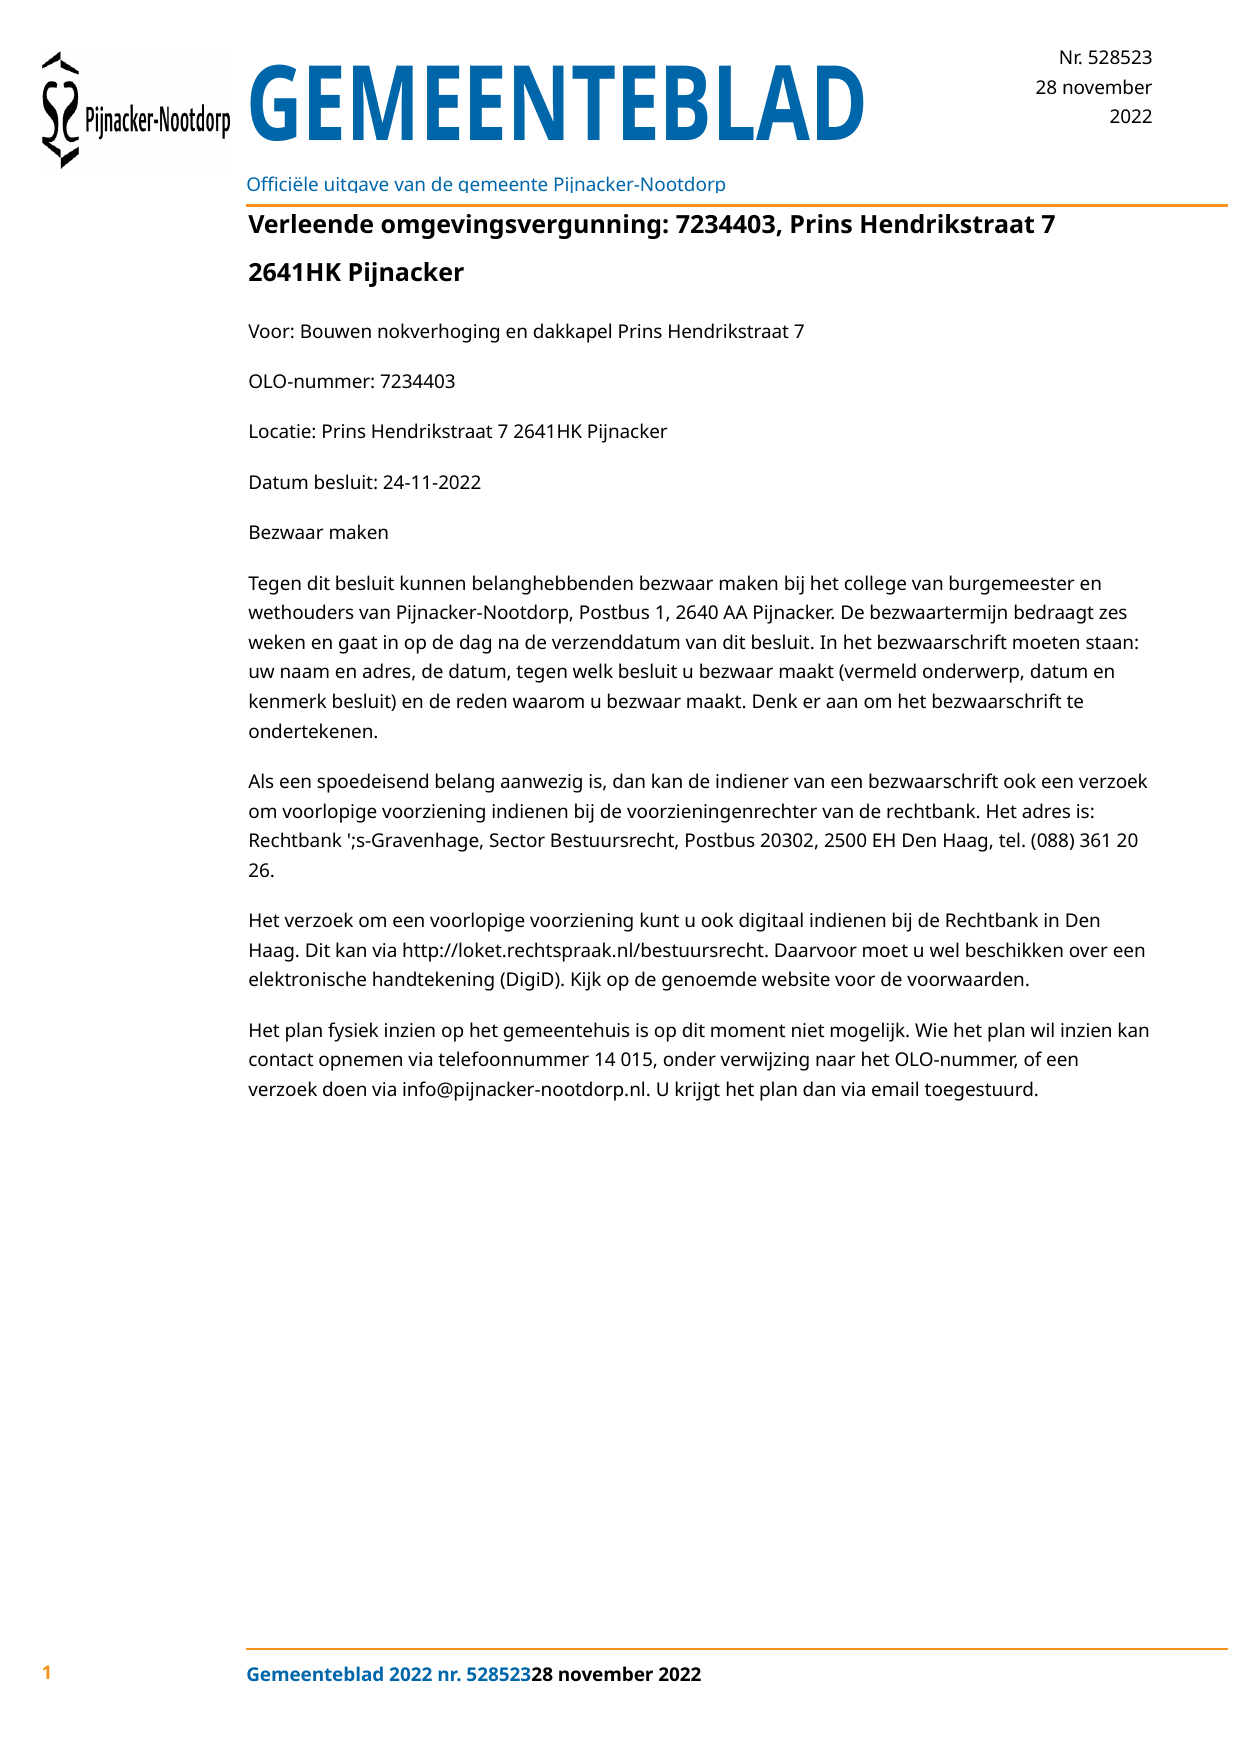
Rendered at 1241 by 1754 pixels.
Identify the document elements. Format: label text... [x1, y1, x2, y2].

text Verleende omgevingsvergunning: 7234403, Prins Hendrikstraat 7 2641HK Pijnacker [248, 207, 1152, 288]
text OLO-nummer: 7234403 [248, 368, 1152, 394]
text Voor: Bouwen nokverhoging en dakkapel Prins Hendrikstraat 7 [248, 318, 1152, 344]
text Locatie: Prins Hendrikstraat 7 2641HK Pijnacker [248, 419, 1152, 444]
text Als een spoedeisend belang aanwezig is, dan kan de indiener van een bezwaarschrift ook een verzoek om voorlopige voorziening indienen bij de voorzieningenrechter van de rechtbank. Het adres is: Rechtbank ';s-Gravenhage, Sector Bestuursrecht, Postbus 20302, 2500 EH Den Haag, tel. (088) 361 20 26. [248, 768, 1152, 883]
text Datum besluit: 24-11-2022 [248, 469, 1152, 495]
text Het plan fysiek inzien op het gemeentehuis is op dit moment niet mogelijk. Wie het plan wil inzien kan contact opnemen via telefoonnummer 14 015, onder verwijzing naar het OLO-nummer, of een verzoek doen via info@pijnacker-nootdorp.nl. U krijgt het plan dan via email toegestuurd. [248, 1017, 1152, 1102]
picture [41, 47, 231, 172]
text Bezwaar maken [248, 519, 1152, 545]
text Tegen dit besluit kunnen belanghebbenden bezwaar maken bij het college van burgemeester en wethouders van Pijnacker-Nootdorp, Postbus 1, 2640 AA Pijnacker. De bezwaartermijn bedraagt zes weken en gaat in op de dag na de verzenddatum van dit besluit. In het bezwaarschrift moeten staan: uw naam en adres, de datum, tegen welk besluit u bezwaar maakt (vermeld onderwerp, datum en kenmerk besluit) en de reden waarom u bezwaar maakt. Denk er aan om het bezwaarschrift te ondertekenen. [248, 570, 1152, 744]
text Het verzoek om een voorlopige voorziening kunt u ook digitaal indienen bij de Rechtbank in Den Haag. Dit kan via http://loket.rechtspraak.nl/bestuursrecht. Daarvoor moet u wel beschikken over een elektronische handtekening (DigiD). Kijk op de genoemde website voor de voorwaarden. [248, 907, 1152, 992]
